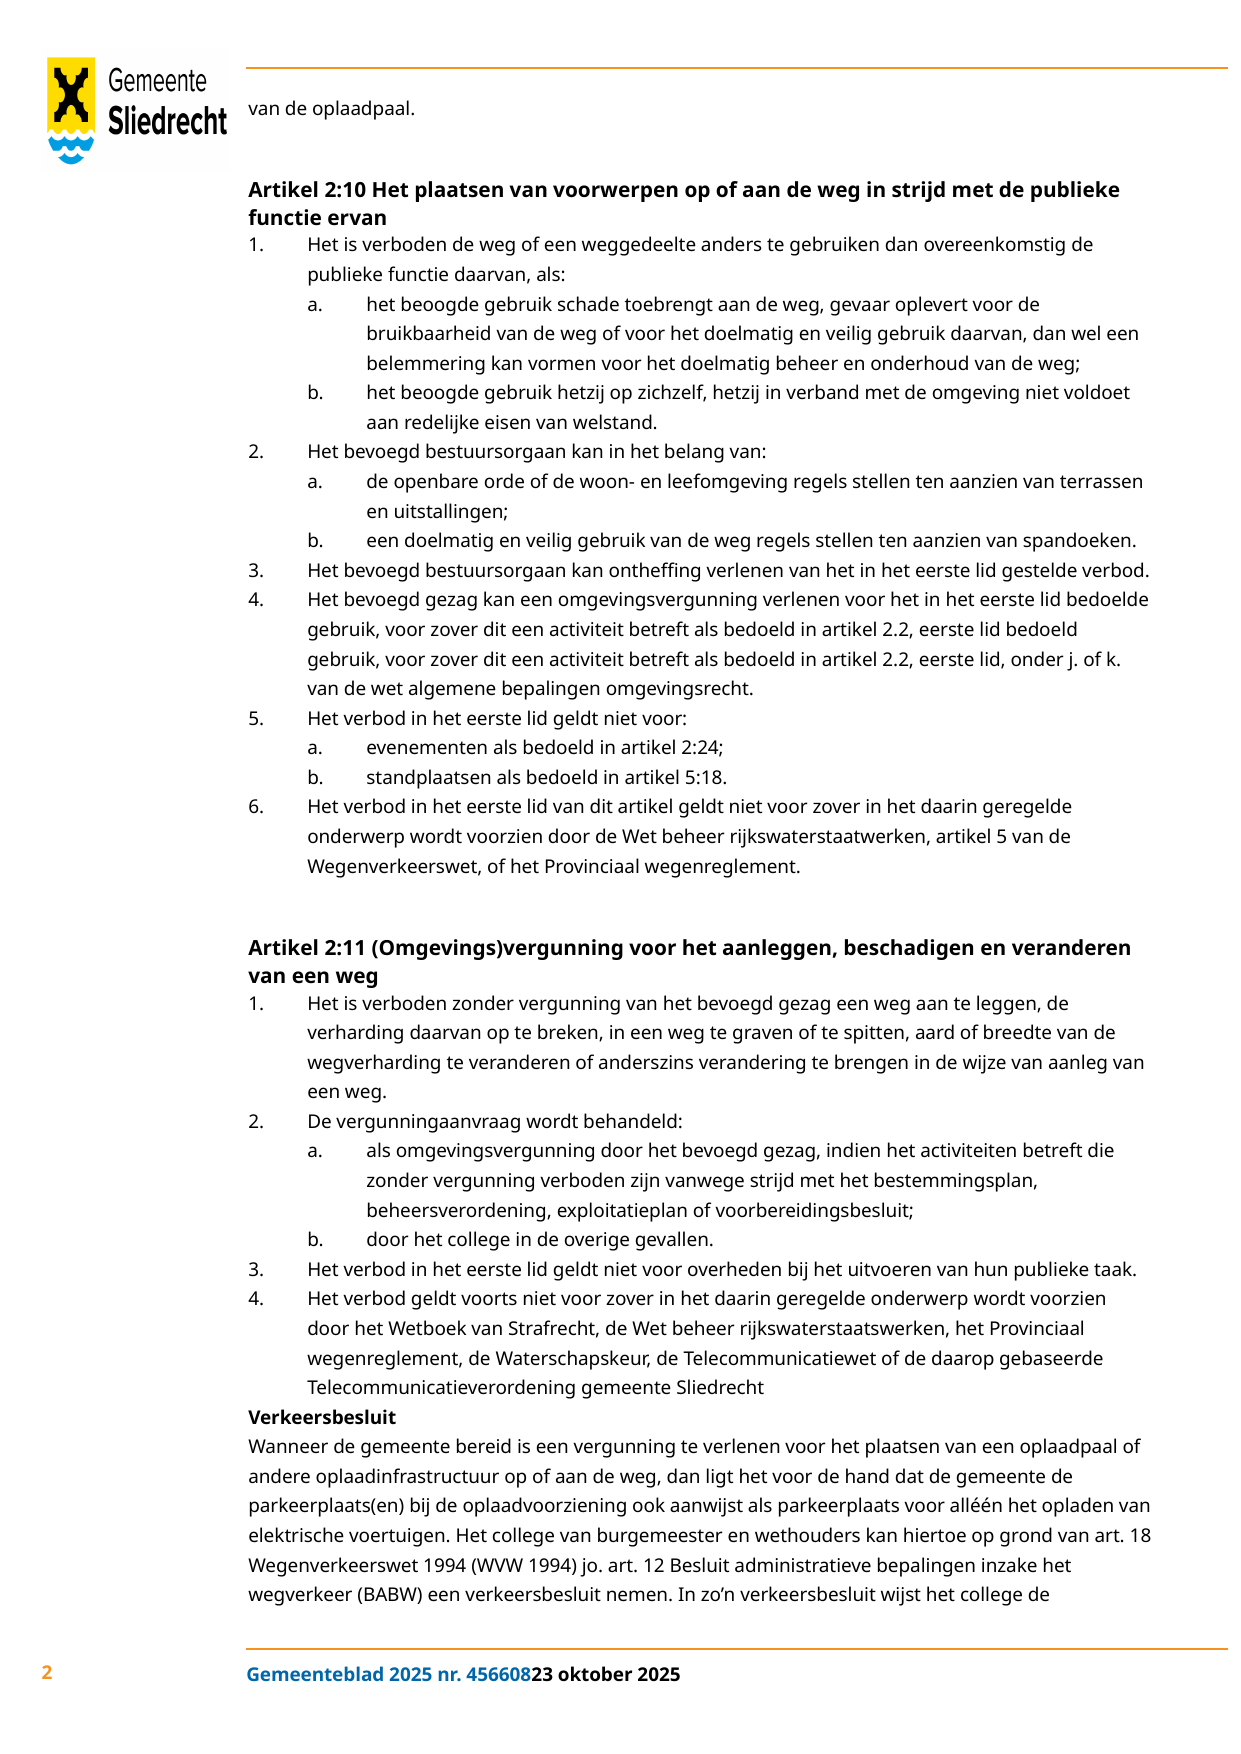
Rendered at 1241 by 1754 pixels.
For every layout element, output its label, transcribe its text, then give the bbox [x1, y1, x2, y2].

list evenementen als bedoeld in artikel 2:24; [307, 734, 1152, 760]
list De vergunningaanvraag wordt behandeld: [248, 1108, 1152, 1134]
text van de oplaadpaal. [248, 95, 1152, 121]
list Het bevoegd gezag kan een omgevingsvergunning verlenen voor het in het eerste lid bedoelde gebruik, voor zover dit een activiteit betreft als bedoeld in artikel 2.2, eerste lid bedoeld gebruik, voor zover dit een activiteit betreft als bedoeld in artikel 2.2, eerste lid, onder j. of k. van de wet algemene bepalingen omgevingsrecht. [248, 587, 1152, 701]
list Het is verboden zonder vergunning van het bevoegd gezag een weg aan te leggen, de verharding daarvan op te breken, in een weg te graven of te spitten, aard of breedte van de wegverharding te veranderen of anderszins verandering te brengen in de wijze van aanleg van een weg. [248, 990, 1152, 1104]
list de openbare orde of de woon- en leefomgeving regels stellen ten aanzien van terrassen en uitstallingen; [307, 468, 1152, 524]
list standplaatsen als bedoeld in artikel 5:18. [307, 764, 1152, 790]
list Het verbod in het eerste lid geldt niet voor overheden bij het uitvoeren van hun publieke taak. [248, 1256, 1152, 1282]
list Het is verboden de weg of een weggedeelte anders te gebruiken dan overeenkomstig de publieke functie daarvan, als: [248, 232, 1152, 287]
list Het verbod geldt voorts niet voor zover in het daarin geregelde onderwerp wordt voorzien door het Wetboek van Strafrecht, de Wet beheer rijkswaterstaatswerken, het Provinciaal wegenreglement, de Waterschapskeur, de Telecommunicatiewet of de daarop gebaseerde Telecommunicatieverordening gemeente Sliedrecht [248, 1286, 1152, 1400]
list het beoogde gebruik hetzij op zichzelf, hetzij in verband met de omgeving niet voldoet aan redelijke eisen van welstand. [307, 379, 1152, 435]
list het beoogde gebruik schade toebrengt aan de weg, gevaar oplevert voor de bruikbaarheid van de weg of voor het doelmatig en veilig gebruik daarvan, dan wel een belemmering kan vormen voor het doelmatig beheer en onderhoud van de weg; [307, 291, 1152, 376]
text Verkeersbesluit [248, 1404, 1152, 1430]
text Artikel 2:10 Het plaatsen van voorwerpen op of aan de weg in strijd met de publieke functie ervan [248, 175, 1152, 232]
list als omgevingsvergunning door het bevoegd gezag, indien het activiteiten betreft die zonder vergunning verboden zijn vanwege strijd met het bestemmingsplan, beheersverordening, exploitatieplan of voorbereidingsbesluit; [307, 1138, 1152, 1223]
text Artikel 2:11 (Omgevings)vergunning voor het aanleggen, beschadigen en veranderen van een weg [248, 933, 1152, 990]
list Het bevoegd bestuursorgaan kan in het belang van: [248, 439, 1152, 464]
list door het college in de overige gevallen. [307, 1226, 1152, 1252]
list een doelmatig en veilig gebruik van de weg regels stellen ten aanzien van spandoeken. [307, 527, 1152, 553]
text Wanneer de gemeente bereid is een vergunning te verlenen voor het plaatsen van een oplaadpaal of andere oplaadinfrastructuur op of aan de weg, dan ligt het voor de hand dat de gemeente de parkeerplaats(en) bij de oplaadvoorziening ook aanwijst als parkeerplaats voor alléén het opladen van elektrische voertuigen. Het college van burgemeester en wethouders kan hiertoe op grond van art. 18 Wegenverkeerswet 1994 (WVW 1994) jo. art. 12 Besluit administratieve bepalingen inzake het wegverkeer (BABW) een verkeersbesluit nemen. In zo’n verkeersbesluit wijst het college de [248, 1433, 1152, 1607]
list Het verbod in het eerste lid van dit artikel geldt niet voor zover in het daarin geregelde onderwerp wordt voorzien door de Wet beheer rijkswaterstaatwerken, artikel 5 van de Wegenverkeerswet, of het Provinciaal wegenreglement. [248, 794, 1152, 879]
picture [41, 47, 231, 172]
list Het bevoegd bestuursorgaan kan ontheffing verlenen van het in het eerste lid gestelde verbod. [248, 557, 1152, 583]
list Het verbod in het eerste lid geldt niet voor: [248, 705, 1152, 731]
